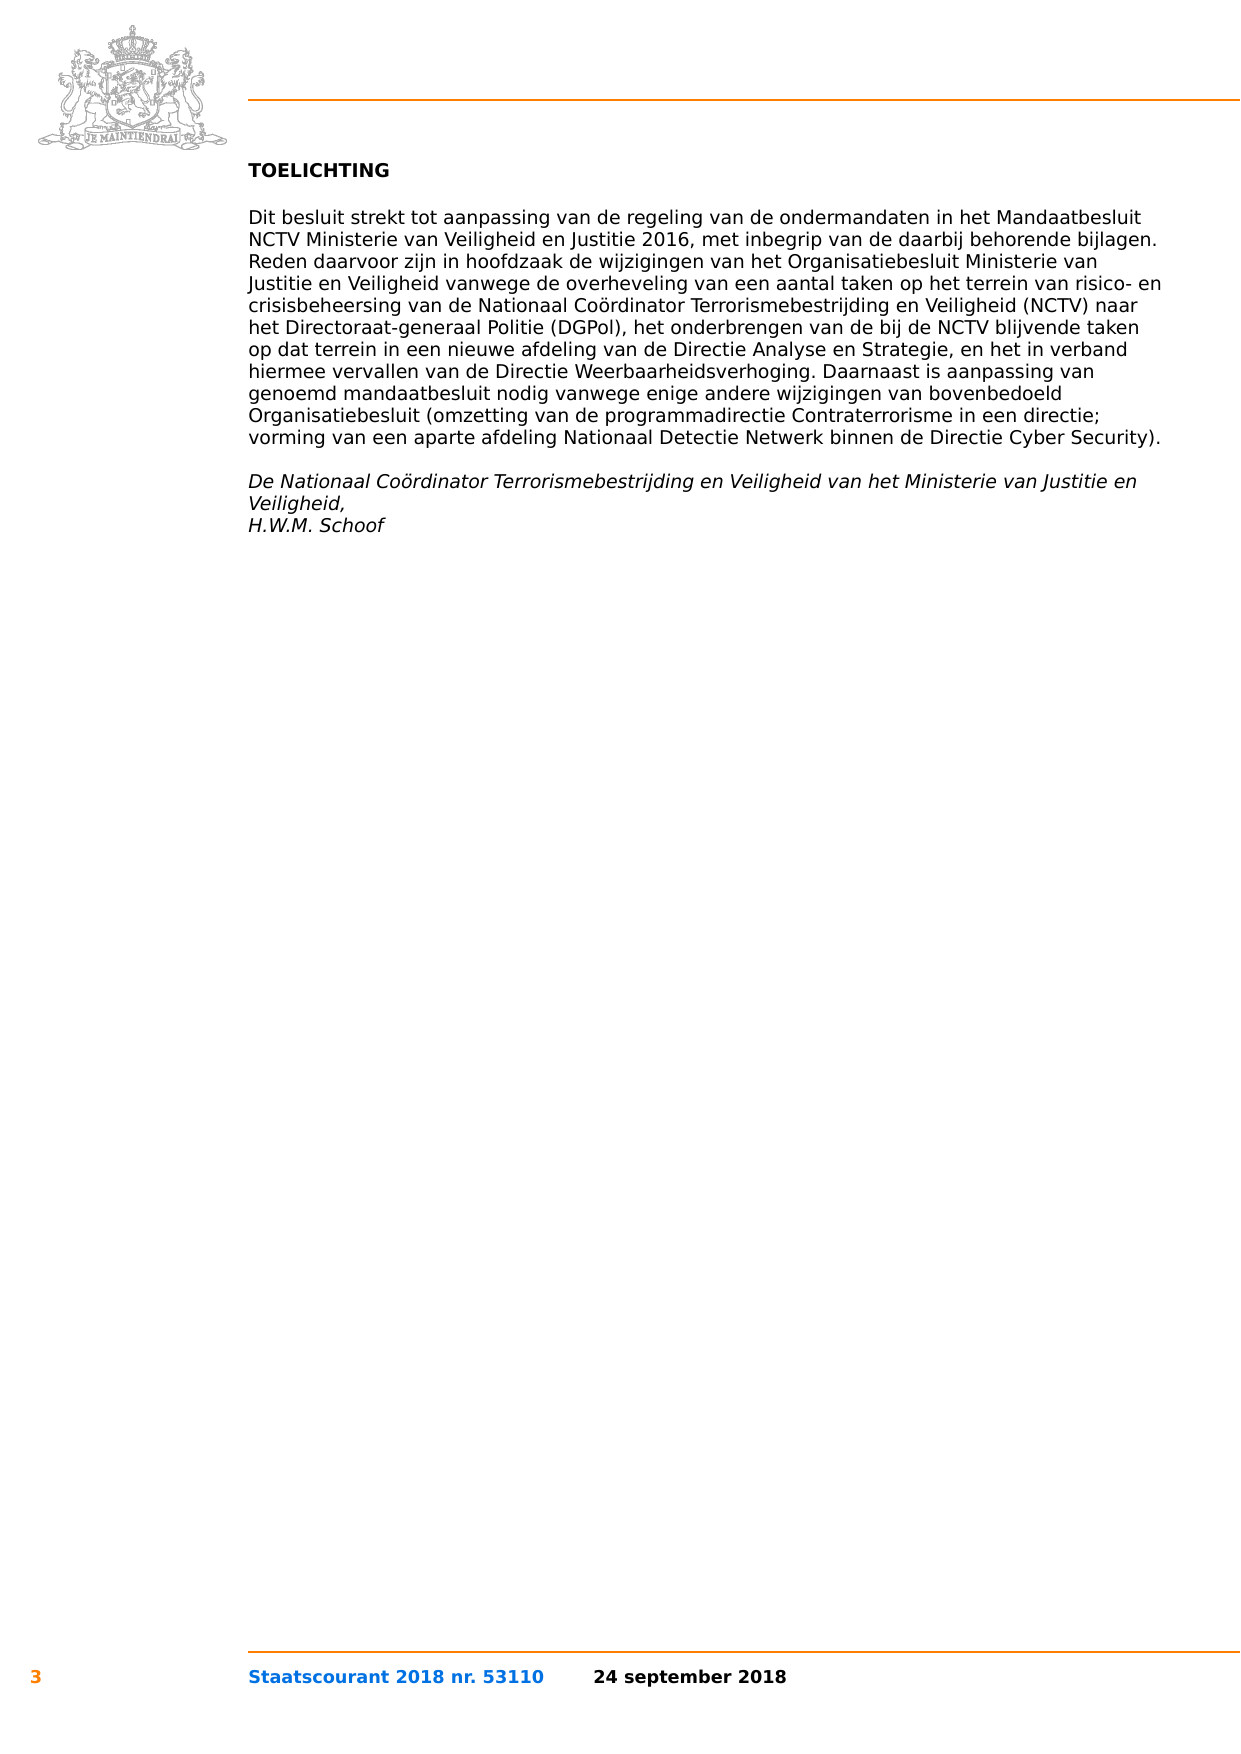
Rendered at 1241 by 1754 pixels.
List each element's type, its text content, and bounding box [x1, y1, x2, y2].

text De Nationaal Coördinator Terrorismebestrijding en Veiligheid van het Ministerie van Justitie en Veiligheid, H.W.M. Schoof [248, 471, 1163, 536]
text Dit besluit strekt tot aanpassing van de regeling van de ondermandaten in het Mandaatbesluit NCTV Ministerie van Veiligheid en Justitie 2016, met inbegrip van de daarbij behorende bijlagen. Reden daarvoor zijn in hoofdzaak de wijzigingen van het Organisatiebesluit Ministerie van Justitie en Veiligheid vanwege de overheveling van een aantal taken op het terrein van risico- en crisisbeheersing van de Nationaal Coördinator Terrorismebestrijding en Veiligheid (NCTV) naar het Directoraat-generaal Politie (DGPol), het onderbrengen van de bij de NCTV blijvende taken op dat terrein in een nieuwe afdeling van de Directie Analyse en Strategie, en het in verband hiermee vervallen van de Directie Weerbaarheidsverhoging. Daarnaast is aanpassing van genoemd mandaatbesluit nodig vanwege enige andere wijzigingen van bovenbedoeld Organisatiebesluit (omzetting van de programmadirectie Contraterrorisme in een directie; vorming van een aparte afdeling Nationaal Detectie Netwerk binnen de Directie Cyber Security). [248, 207, 1163, 449]
picture [38, 25, 227, 150]
subtitle TOELICHTING [248, 160, 1163, 182]
